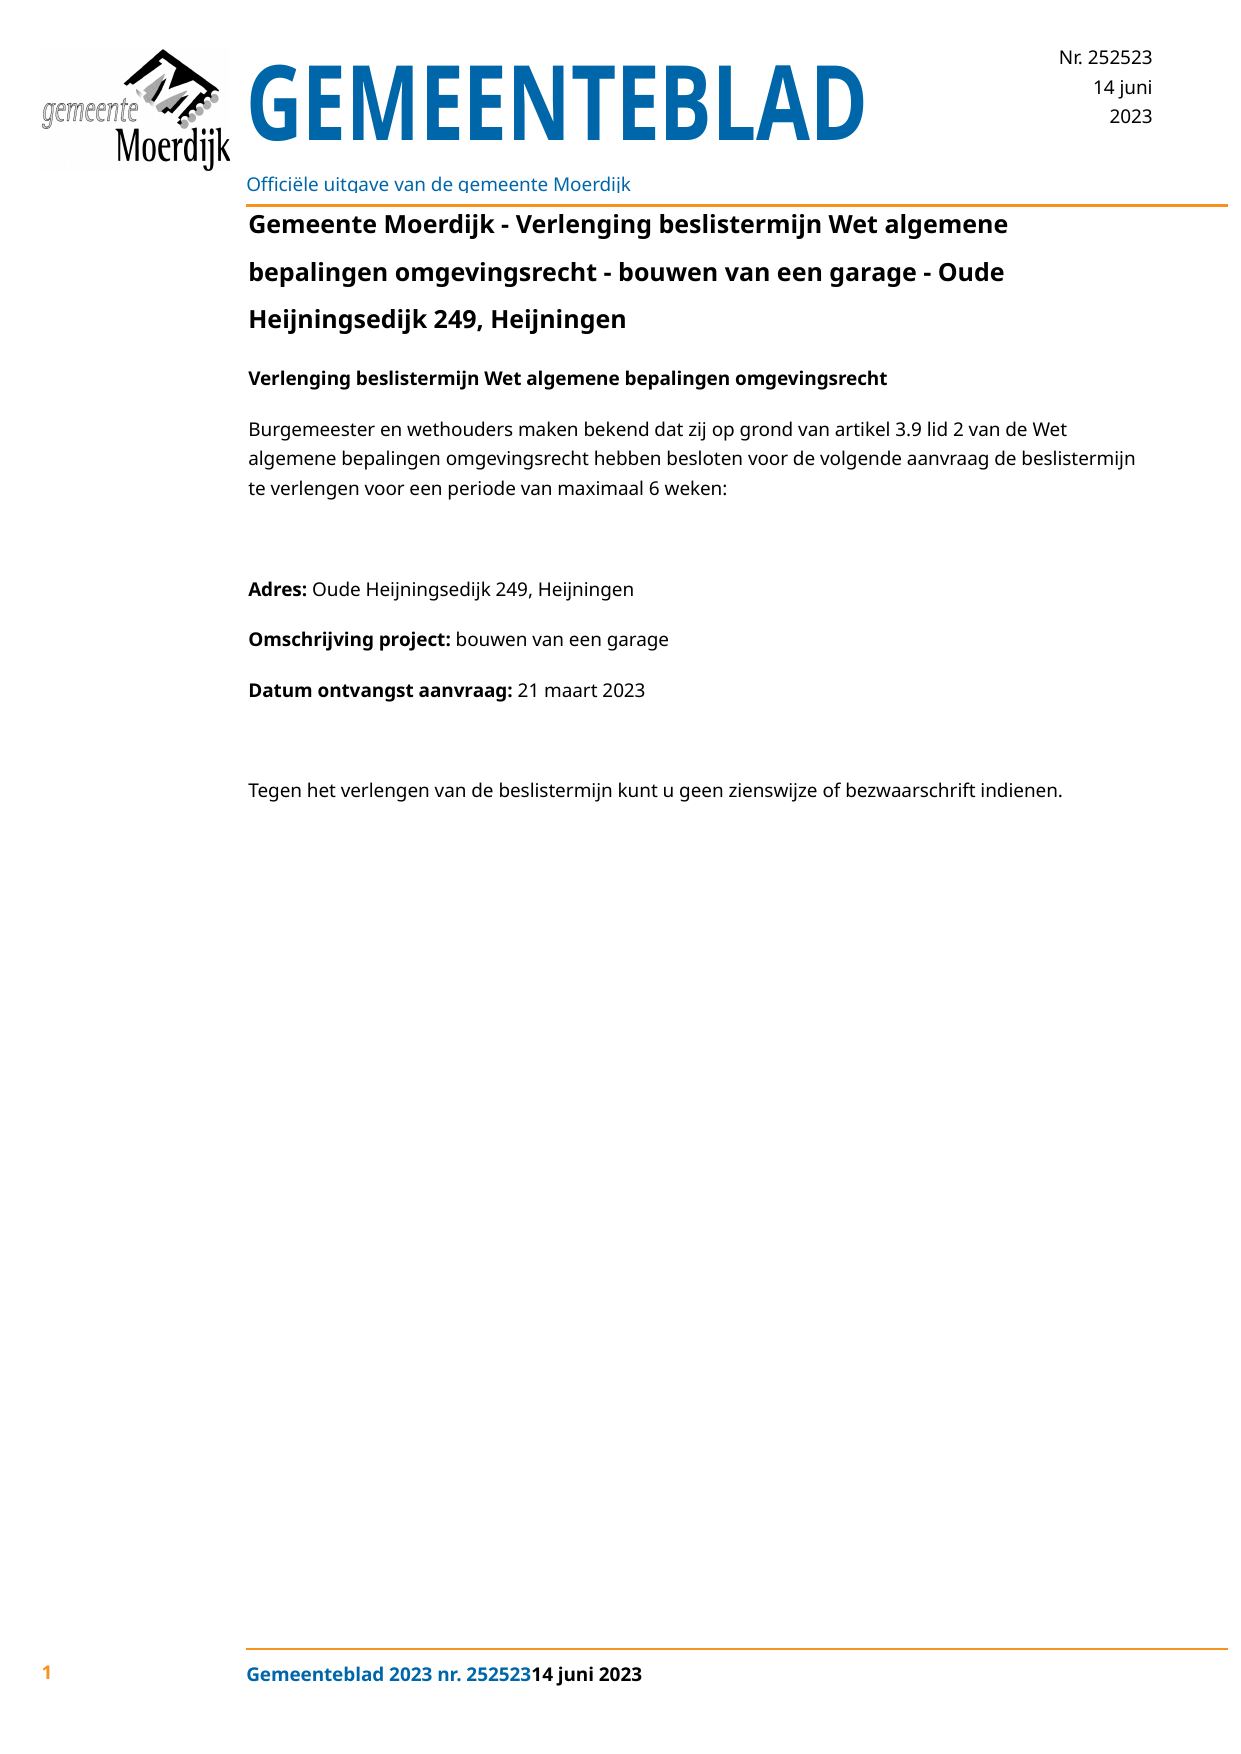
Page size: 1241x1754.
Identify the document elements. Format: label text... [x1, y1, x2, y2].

text Datum ontvangst aanvraag: 21 maart 2023 [248, 677, 1152, 702]
text Tegen het verlengen van de beslistermijn kunt u geen zienswijze of bezwaarschrift indienen. [248, 778, 1152, 803]
text Burgemeester en wethouders maken bekend dat zij op grond van artikel 3.9 lid 2 van de Wet algemene bepalingen omgevingsrecht hebben besloten voor de volgende aanvraag de beslistermijn te verlengen voor een periode van maximaal 6 weken: [248, 416, 1152, 501]
picture [41, 47, 231, 172]
text Verlenging beslistermijn Wet algemene bepalingen omgevingsrecht [248, 366, 1152, 391]
text Omschrijving project: bouwen van een garage [248, 626, 1152, 652]
text Gemeente Moerdijk - Verlenging beslistermijn Wet algemene bepalingen omgevingsrecht - bouwen van een garage - Oude Heijningsedijk 249, Heijningen [248, 207, 1152, 336]
text Adres: Oude Heijningsedijk 249, Heijningen [248, 576, 1152, 602]
